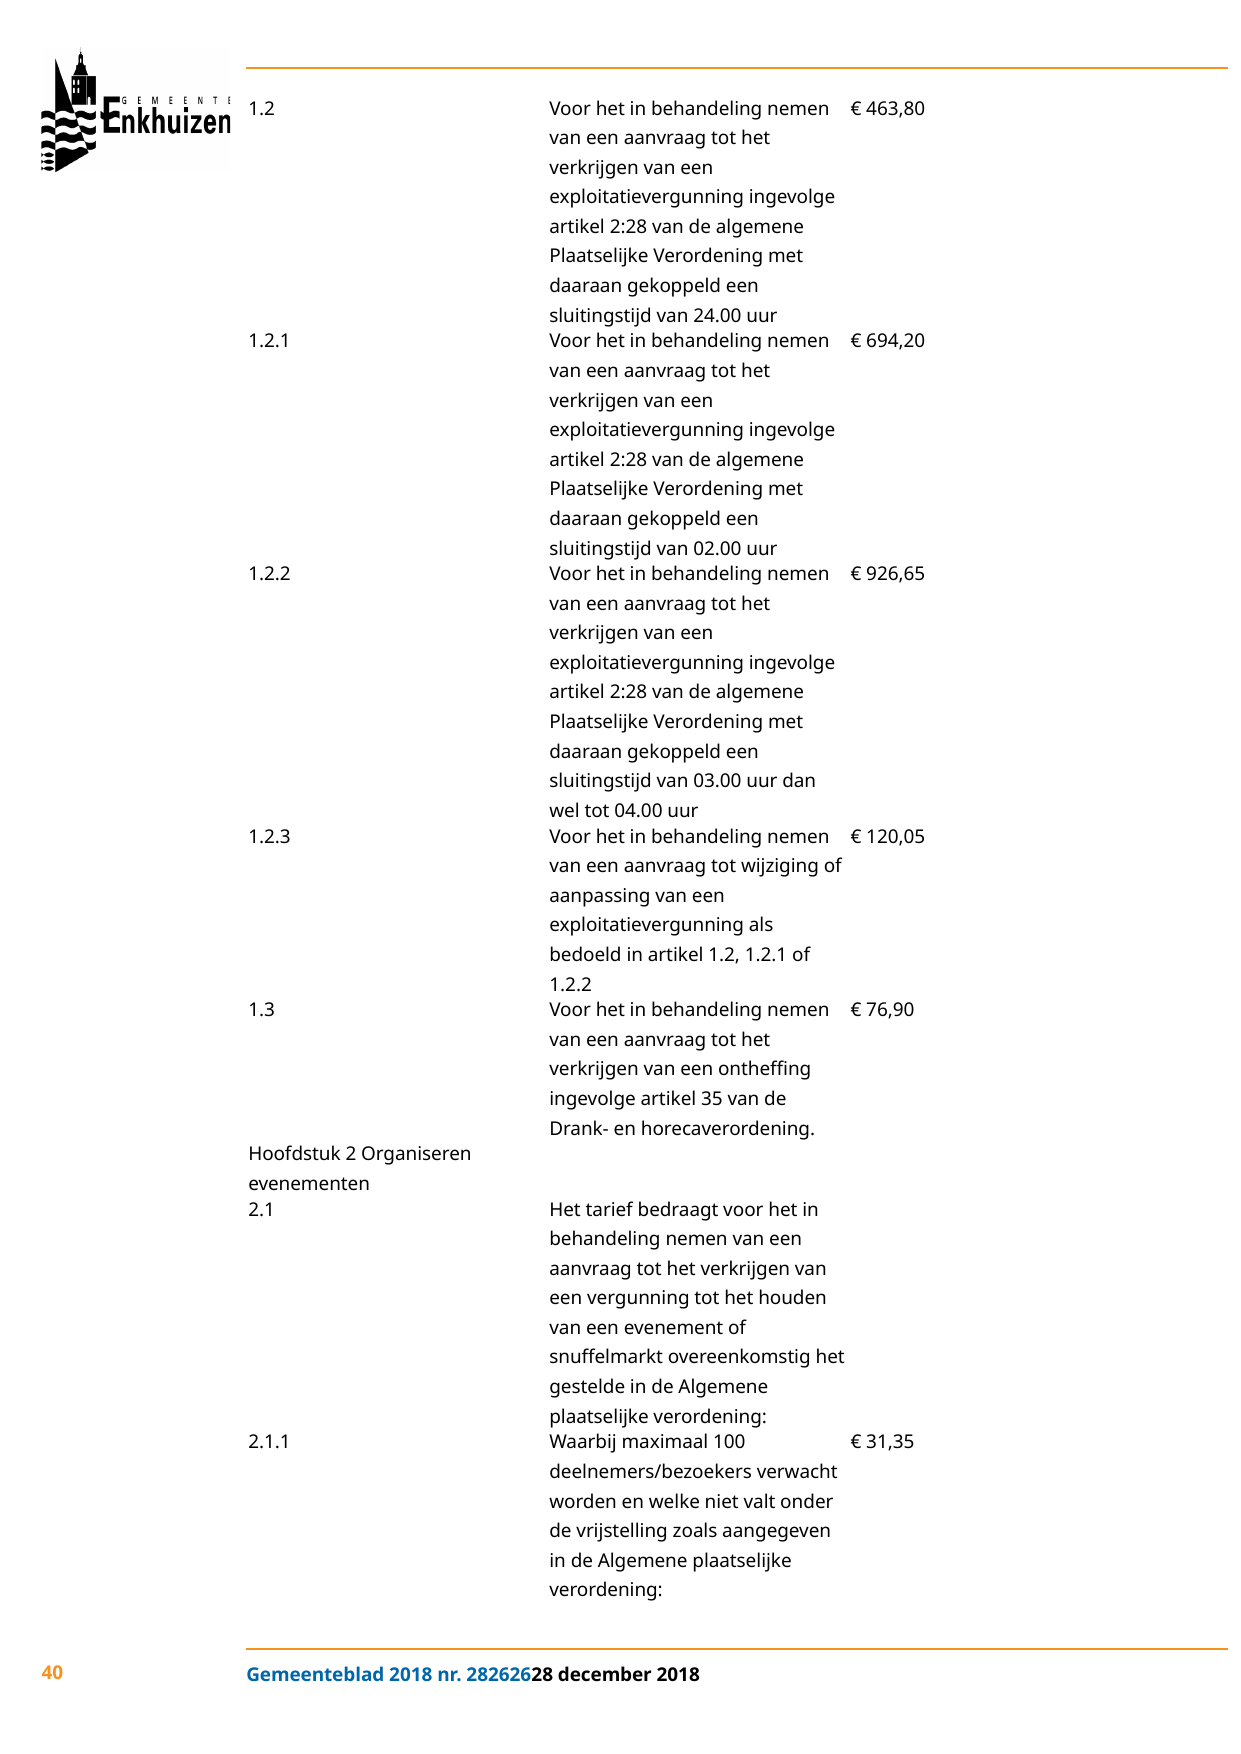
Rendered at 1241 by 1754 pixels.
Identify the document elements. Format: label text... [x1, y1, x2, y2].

table_cell € 463,80 [850, 95, 1152, 328]
table_cell € 120,05 [850, 823, 1152, 996]
table_cell 2.1.1 [248, 1429, 549, 1602]
table_cell Voor het in behandeling nemen van een aanvraag tot het verkrijgen van een exploitatievergunning ingevolge artikel 2:28 van de algemene Plaatselijke Verordening met daaraan gekoppeld een sluitingstijd van 02.00 uur [549, 328, 850, 560]
table_cell € 76,90 [850, 996, 1152, 1141]
table_cell € 31,35 [850, 1429, 1152, 1602]
table_cell 2.1 [248, 1196, 549, 1429]
picture [41, 47, 231, 172]
table_cell 1.2.1 [248, 328, 549, 560]
table_cell Voor het in behandeling nemen van een aanvraag tot het verkrijgen van een exploitatievergunning ingevolge artikel 2:28 van de algemene Plaatselijke Verordening met daaraan gekoppeld een sluitingstijd van 24.00 uur [549, 95, 850, 328]
table_cell Voor het in behandeling nemen van een aanvraag tot het verkrijgen van een ontheffing ingevolge artikel 35 van de Drank- en horecaverordening. [549, 996, 850, 1141]
table_cell Voor het in behandeling nemen van een aanvraag tot wijziging of aanpassing van een exploitatievergunning als bedoeld in artikel 1.2, 1.2.1 of 1.2.2 [549, 823, 850, 996]
table_cell 1.2.3 [248, 823, 549, 996]
table_cell € 926,65 [850, 560, 1152, 823]
table_cell Hoofdstuk 2 Organiseren evenementen [248, 1141, 549, 1196]
table_cell Het tarief bedraagt voor het in behandeling nemen van een aanvraag tot het verkrijgen van een vergunning tot het houden van een evenement of snuffelmarkt overeenkomstig het gestelde in de Algemene plaatselijke verordening: [549, 1196, 850, 1429]
table_cell [850, 1196, 1152, 1429]
table_cell 1.3 [248, 996, 549, 1141]
table_cell Waarbij maximaal 100 deelnemers/bezoekers verwacht worden en welke niet valt onder de vrijstelling zoals aangegeven in de Algemene plaatselijke verordening: [549, 1429, 850, 1602]
table_cell 1.2.2 [248, 560, 549, 823]
table_cell Voor het in behandeling nemen van een aanvraag tot het verkrijgen van een exploitatievergunning ingevolge artikel 2:28 van de algemene Plaatselijke Verordening met daaraan gekoppeld een sluitingstijd van 03.00 uur dan wel tot 04.00 uur [549, 560, 850, 823]
table_cell 1.2 [248, 95, 549, 328]
table_cell € 694,20 [850, 328, 1152, 560]
